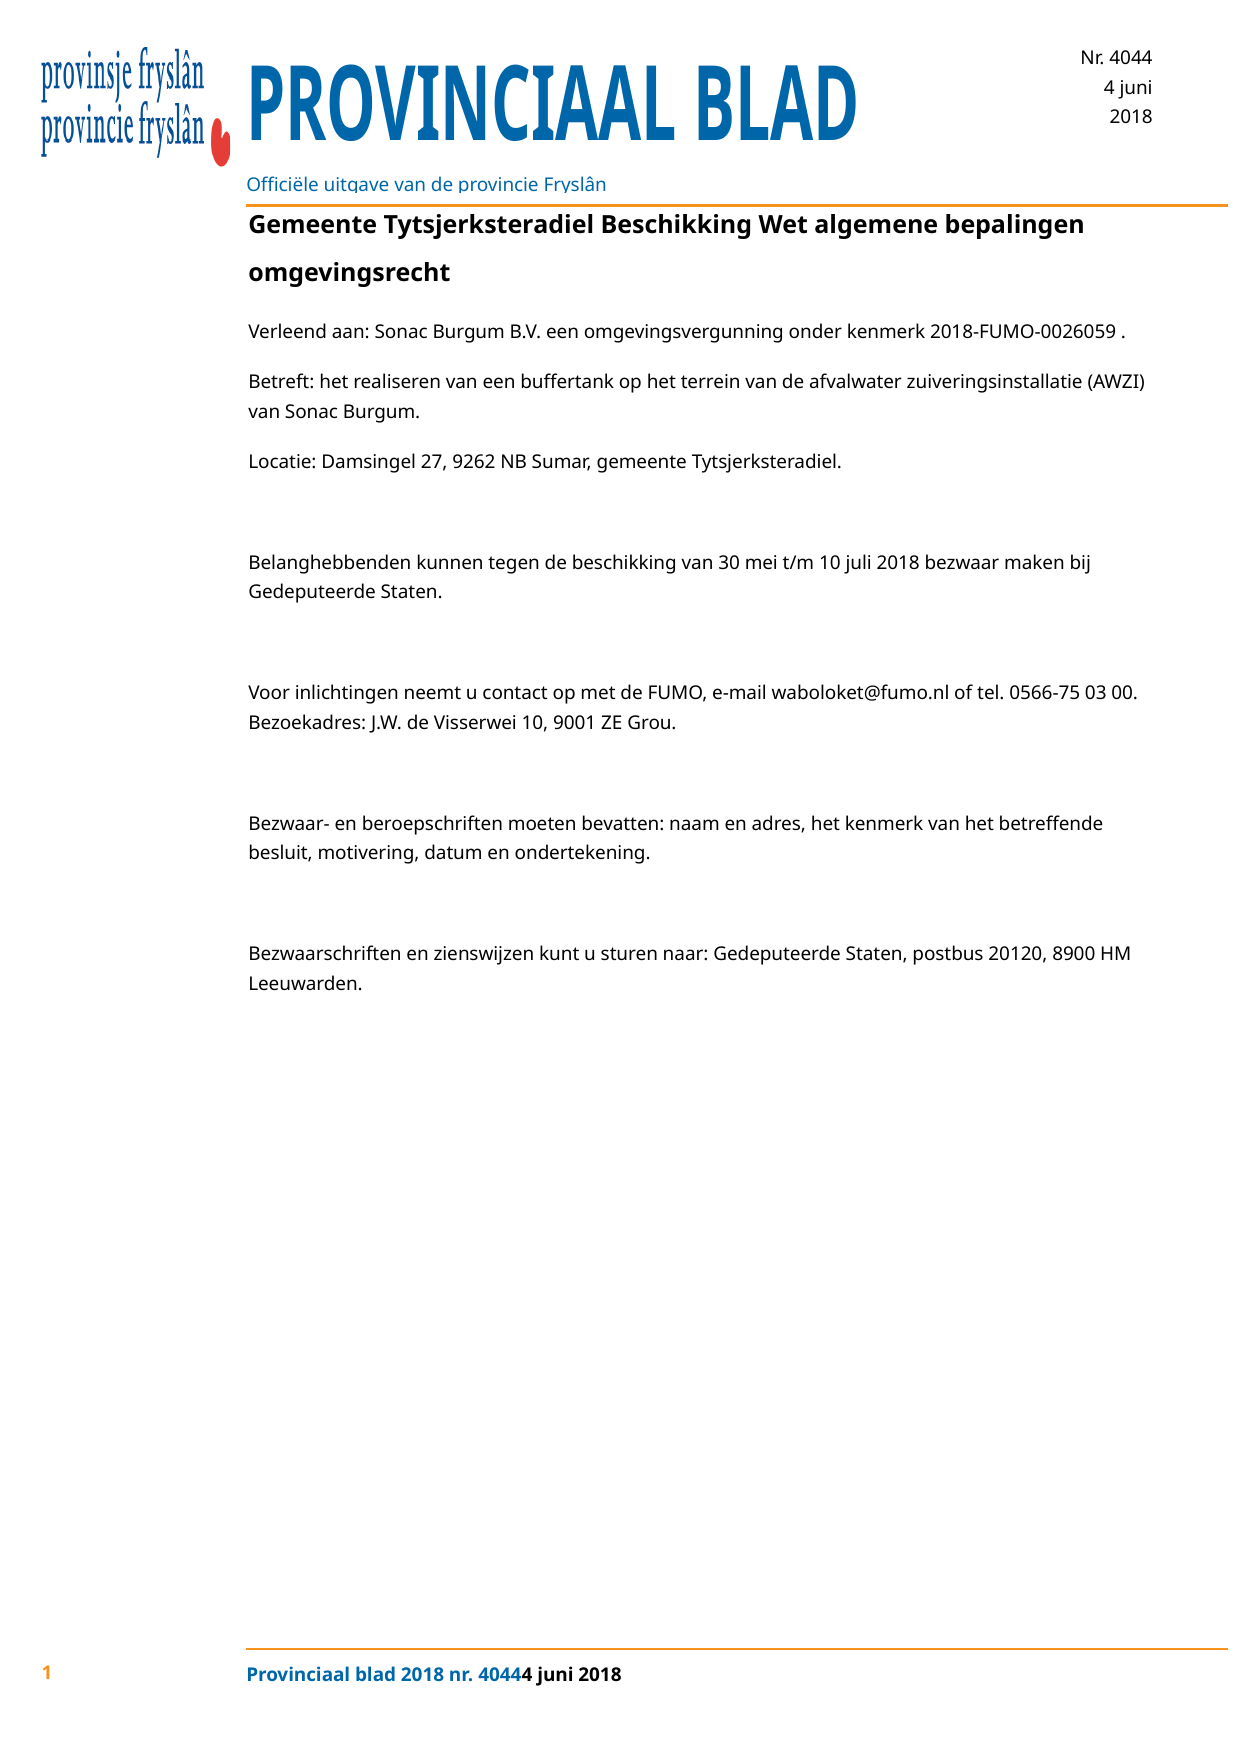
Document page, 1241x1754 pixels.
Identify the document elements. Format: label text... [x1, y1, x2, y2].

text Bezwaar- en beroepschriften moeten bevatten: naam en adres, het kenmerk van het betreffende besluit, motivering, datum en ondertekening. [248, 810, 1152, 865]
text Belanghebbenden kunnen tegen de beschikking van 30 mei t/m 10 juli 2018 bezwaar maken bij Gedeputeerde Staten. [248, 549, 1152, 604]
text Verleend aan: Sonac Burgum B.V. een omgevingsvergunning onder kenmerk 2018-FUMO-0026059 . [248, 318, 1152, 344]
text Locatie: Damsingel 27, 9262 NB Sumar, gemeente Tytsjerksteradiel. [248, 448, 1152, 474]
text Bezwaarschriften en zienswijzen kunt u sturen naar: Gedeputeerde Staten, postbus 20120, 8900 HM Leeuwarden. [248, 940, 1152, 996]
text Betreft: het realiseren van een buffertank op het terrein van de afvalwater zuiveringsinstallatie (AWZI) van Sonac Burgum. [248, 368, 1152, 424]
text Voor inlichtingen neemt u contact op met de FUMO, e-mail waboloket@fumo.nl of tel. 0566-75 03 00. Bezoekadres: J.W. de Visserwei 10, 9001 ZE Grou. [248, 679, 1152, 735]
text Gemeente Tytsjerksteradiel Beschikking Wet algemene bepalingen omgevingsrecht [248, 207, 1152, 288]
picture [41, 47, 231, 172]
